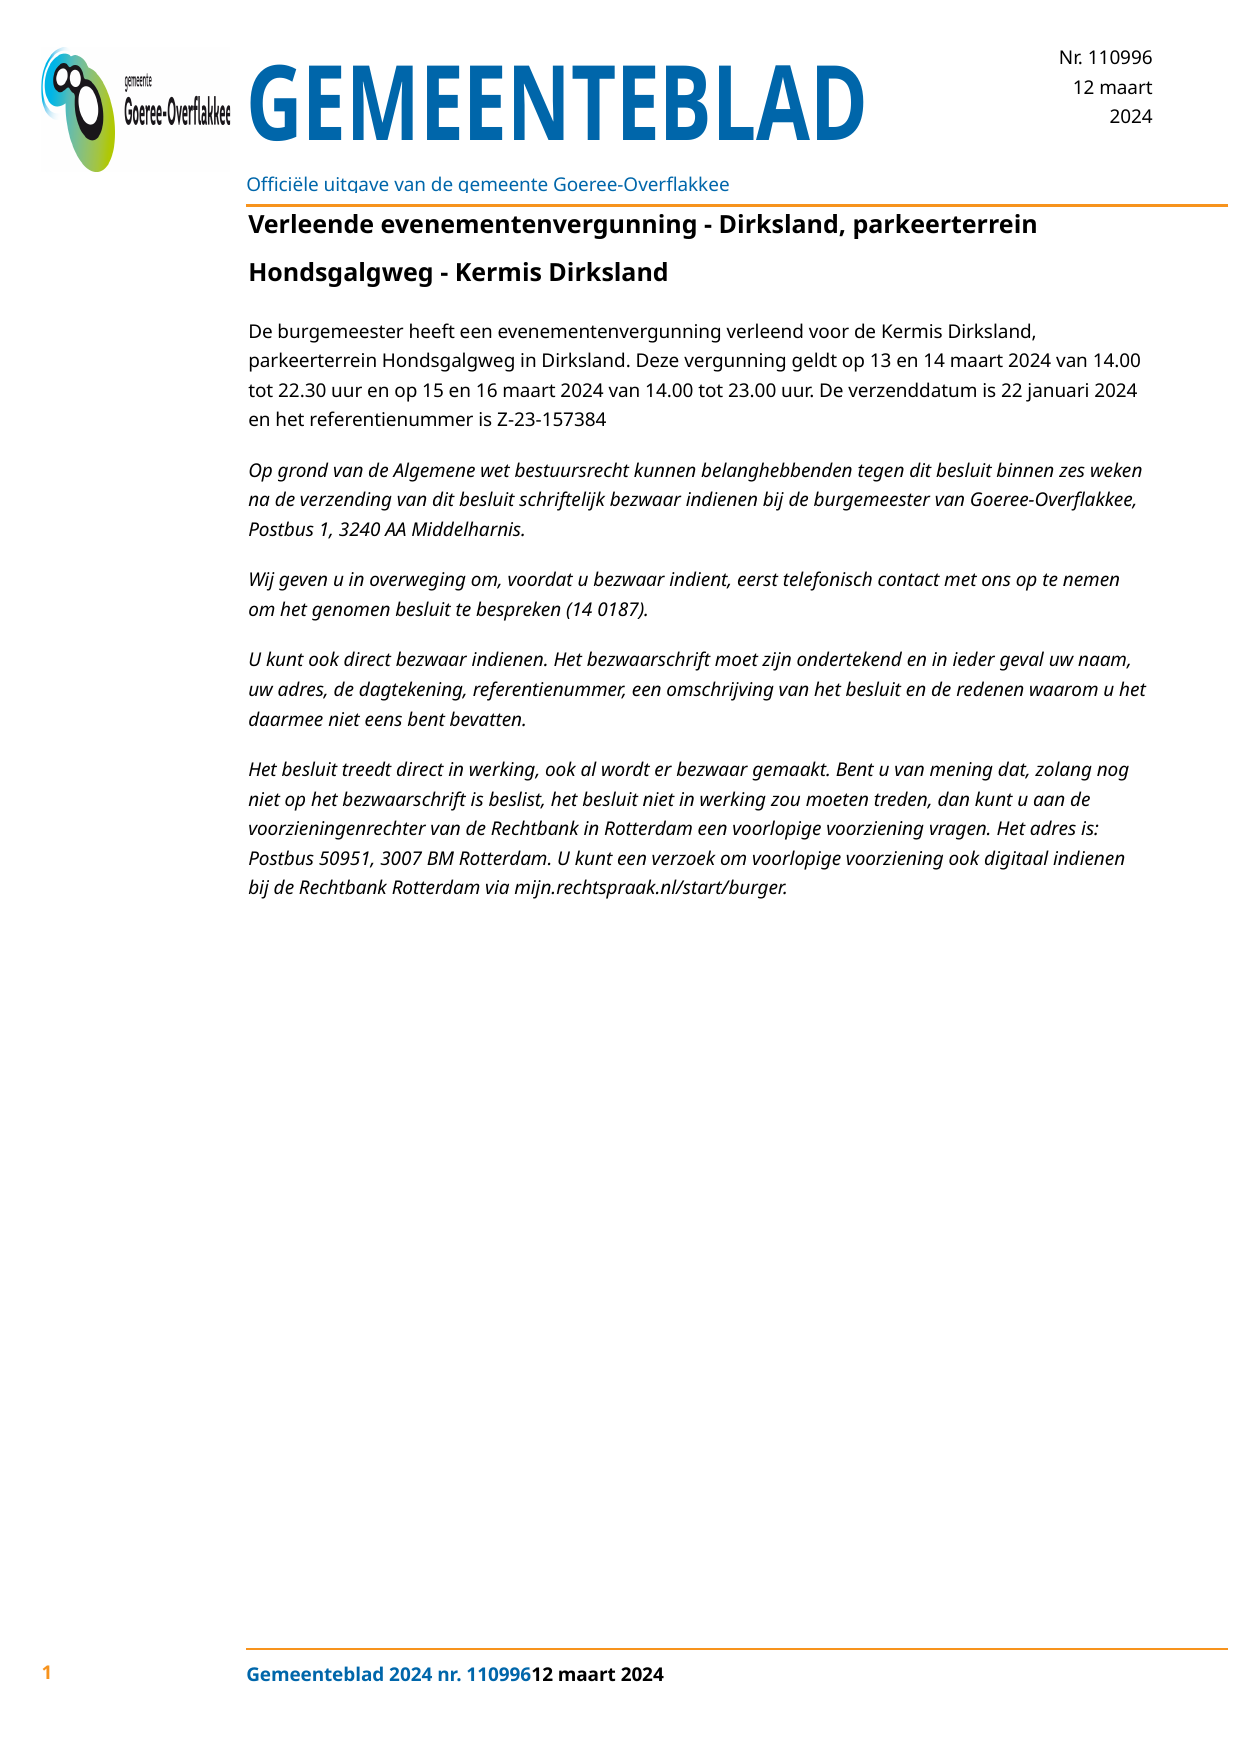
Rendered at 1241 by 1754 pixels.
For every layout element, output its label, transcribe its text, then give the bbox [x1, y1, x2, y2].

picture [41, 47, 231, 172]
text Verleende evenementenvergunning - Dirksland, parkeerterrein Hondsgalgweg - Kermis Dirksland [248, 207, 1152, 288]
text Op grond van de Algemene wet bestuursrecht kunnen belanghebbenden tegen dit besluit binnen zes weken na de verzending van dit besluit schriftelijk bezwaar indienen bij de burgemeester van Goeree-Overflakkee, Postbus 1, 3240 AA Middelharnis. [248, 457, 1152, 542]
text U kunt ook direct bezwaar indienen. Het bezwaarschrift moet zijn ondertekend en in ieder geval uw naam, uw adres, de dagtekening, referentienummer, een omschrijving van het besluit en de redenen waarom u het daarmee niet eens bent bevatten. [248, 647, 1152, 732]
text Wij geven u in overweging om, voordat u bezwaar indient, eerst telefonisch contact met ons op te nemen om het genomen besluit te bespreken (14 0187). [248, 567, 1152, 622]
text De burgemeester heeft een evenementenvergunning verleend voor de Kermis Dirksland, parkeerterrein Hondsgalgweg in Dirksland. Deze vergunning geldt op 13 en 14 maart 2024 van 14.00 tot 22.30 uur en op 15 en 16 maart 2024 van 14.00 tot 23.00 uur. De verzenddatum is 22 januari 2024 en het referentienummer is Z-23-157384 [248, 318, 1152, 432]
text Het besluit treedt direct in werking, ook al wordt er bezwaar gemaakt. Bent u van mening dat, zolang nog niet op het bezwaarschrift is beslist, het besluit niet in werking zou moeten treden, dan kunt u aan de voorzieningenrechter van de Rechtbank in Rotterdam een voorlopige voorziening vragen. Het adres is: Postbus 50951, 3007 BM Rotterdam. U kunt een verzoek om voorlopige voorziening ook digitaal indienen bij de Rechtbank Rotterdam via mijn.rechtspraak.nl/start/burger. [248, 756, 1152, 900]
